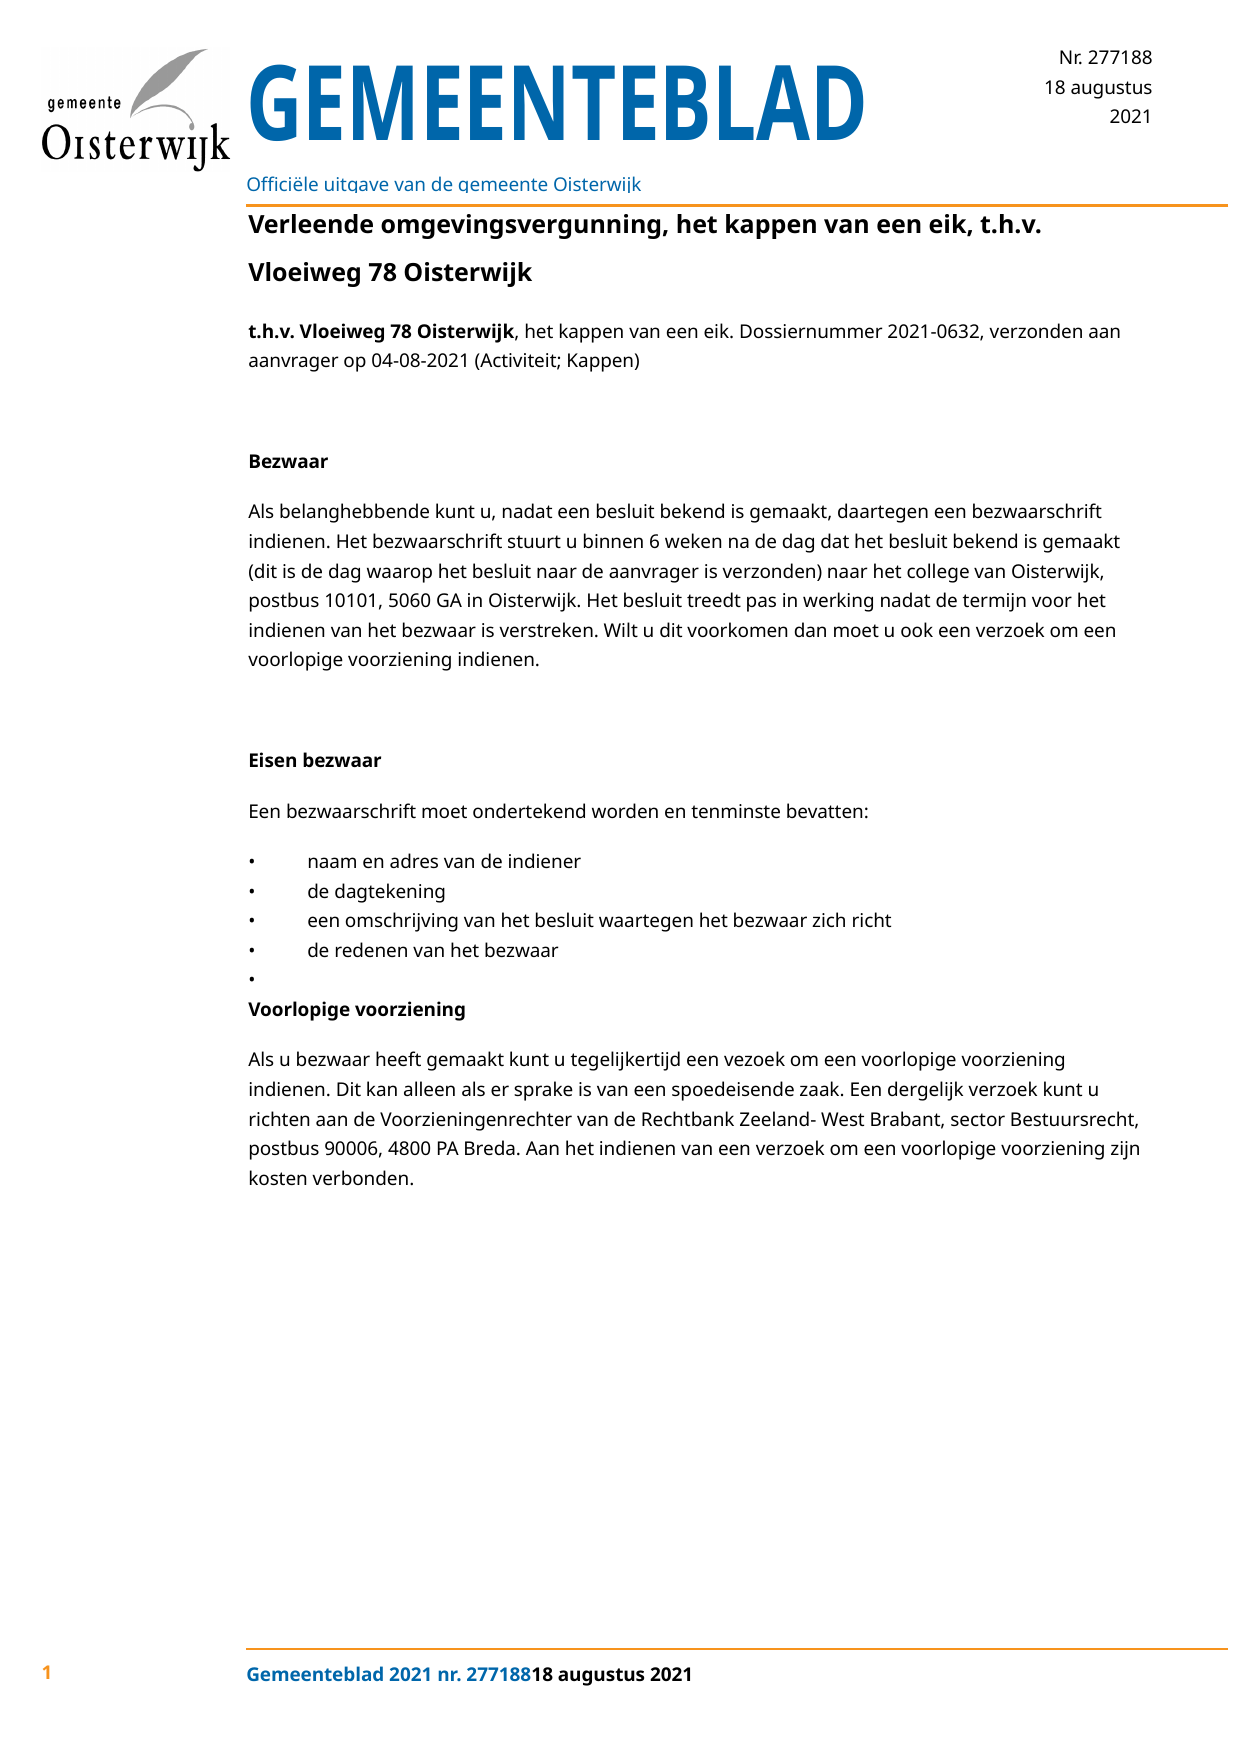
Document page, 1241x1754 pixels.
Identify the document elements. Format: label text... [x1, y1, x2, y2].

text Een bezwaarschrift moet ondertekend worden en tenminste bevatten: [248, 798, 1152, 824]
text Als belanghebbende kunt u, nadat een besluit bekend is gemaakt, daartegen een bezwaarschrift indienen. Het bezwaarschrift stuurt u binnen 6 weken na de dag dat het besluit bekend is gemaakt (dit is de dag waarop het besluit naar de aanvrager is verzonden) naar het college van Oisterwijk, postbus 10101, 5060 GA in Oisterwijk. Het besluit treedt pas in werking nadat de termijn voor het indienen van het bezwaar is verstreken. Wilt u dit voorkomen dan moet u ook een verzoek om een voorlopige voorziening indienen. [248, 499, 1152, 672]
text Eisen bezwaar [248, 747, 1152, 773]
text Verleende omgevingsvergunning, het kappen van een eik, t.h.v. Vloeiweg 78 Oisterwijk [248, 207, 1152, 288]
text Bezwaar [248, 448, 1152, 474]
list naam en adres van de indiener [248, 848, 1152, 874]
list de redenen van het bezwaar [248, 937, 1152, 963]
text Als u bezwaar heeft gemaakt kunt u tegelijkertijd een vezoek om een voorlopige voorziening indienen. Dit kan alleen als er sprake is van een spoedeisende zaak. Een dergelijk verzoek kunt u richten aan de Voorzieningenrechter van de Rechtbank Zeeland- West Brabant, sector Bestuursrecht, postbus 90006, 4800 PA Breda. Aan het indienen van een verzoek om een voorlopige voorziening zijn kosten verbonden. [248, 1047, 1152, 1191]
list een omschrijving van het besluit waartegen het bezwaar zich richt [248, 907, 1152, 933]
list de dagtekening [248, 878, 1152, 904]
picture [41, 47, 231, 172]
text t.h.v. Vloeiweg 78 Oisterwijk, het kappen van een eik. Dossiernummer 2021-0632, verzonden aan aanvrager op 04-08-2021 (Activiteit; Kappen) [248, 318, 1152, 373]
text Voorlopige voorziening [248, 996, 1152, 1022]
